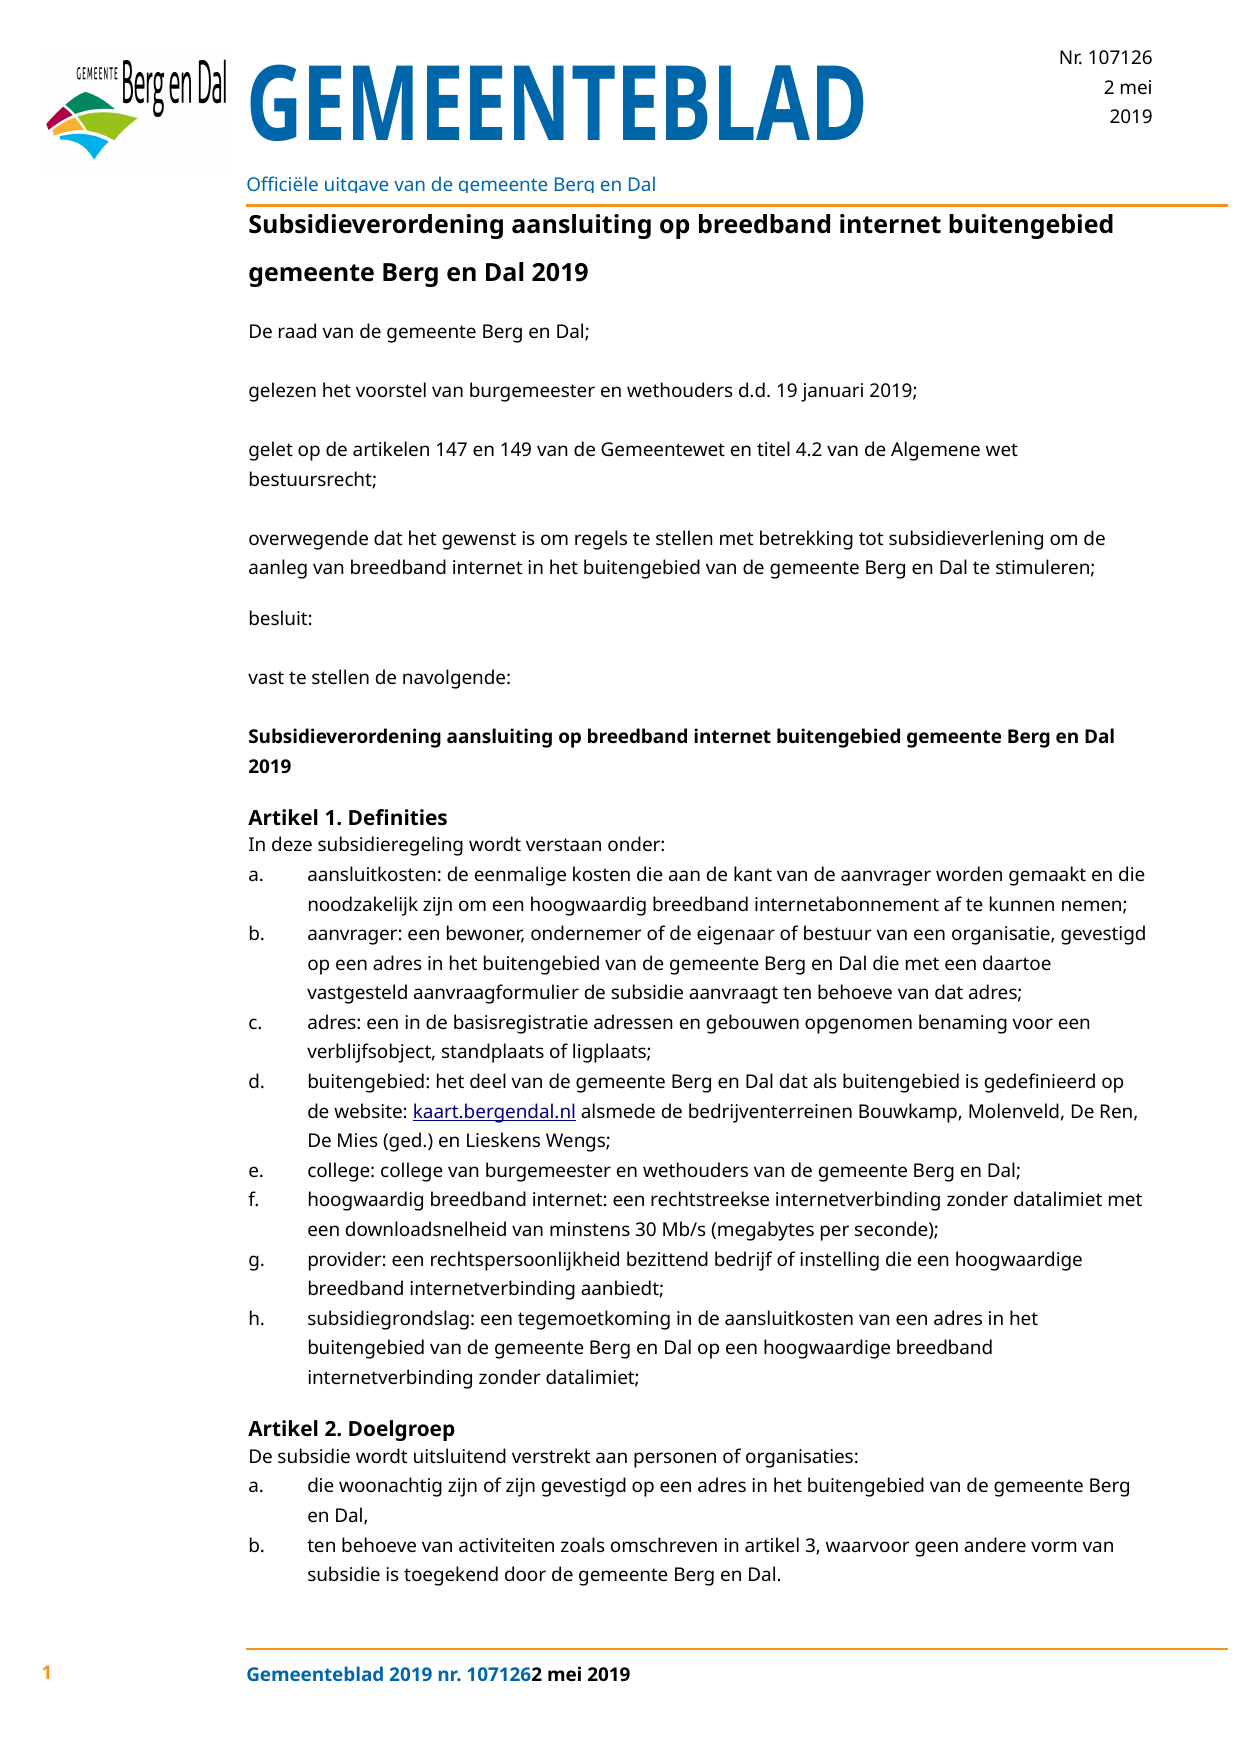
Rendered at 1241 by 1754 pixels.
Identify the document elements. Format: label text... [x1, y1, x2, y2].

text besluit: [248, 605, 1152, 631]
text overwegende dat het gewenst is om regels te stellen met betrekking tot subsidieverlening om de aanleg van breedband internet in het buitengebied van de gemeente Berg en Dal te stimuleren; [248, 525, 1152, 580]
list adres: een in de basisregistratie adressen en gebouwen opgenomen benaming voor een verblijfsobject, standplaats of ligplaats; [248, 1009, 1152, 1064]
picture [41, 47, 231, 172]
text De subsidie wordt uitsluitend verstrekt aan personen of organisaties: [248, 1443, 1152, 1469]
text Subsidieverordening aansluiting op breedband internet buitengebied gemeente Berg en Dal 2019 [248, 207, 1152, 288]
list subsidiegrondslag: een tegemoetkoming in de aansluitkosten van een adres in het buitengebied van de gemeente Berg en Dal op een hoogwaardige breedband internetverbinding zonder datalimiet; [248, 1305, 1152, 1390]
list hoogwaardig breedband internet: een rechtstreekse internetverbinding zonder datalimiet met een downloadsnelheid van minstens 30 Mb/s (megabytes per seconde); [248, 1187, 1152, 1242]
text gelezen het voorstel van burgemeester en wethouders d.d. 19 januari 2019; [248, 377, 1152, 403]
list ten behoeve van activiteiten zoals omschreven in artikel 3, waarvoor geen andere vorm van subsidie is toegekend door de gemeente Berg en Dal. [248, 1532, 1152, 1587]
list provider: een rechtspersoonlijkheid bezittend bedrijf of instelling die een hoogwaardige breedband internetverbinding aanbiedt; [248, 1246, 1152, 1301]
text Artikel 2. Doelgroep [248, 1414, 1152, 1443]
text vast te stellen de navolgende: [248, 664, 1152, 690]
list aanvrager: een bewoner, ondernemer of de eigenaar of bestuur van een organisatie, gevestigd op een adres in het buitengebied van de gemeente Berg en Dal die met een daartoe vastgesteld aanvraagformulier de subsidie aanvraagt ten behoeve van dat adres; [248, 920, 1152, 1005]
list college: college van burgemeester en wethouders van de gemeente Berg en Dal; [248, 1157, 1152, 1183]
list die woonachtig zijn of zijn gevestigd op een adres in het buitengebied van de gemeente Berg en Dal, [248, 1473, 1152, 1528]
list aansluitkosten: de eenmalige kosten die aan de kant van de aanvrager worden gemaakt en die noodzakelijk zijn om een hoogwaardig breedband internetabonnement af te kunnen nemen; [248, 861, 1152, 917]
text In deze subsidieregeling wordt verstaan onder: [248, 832, 1152, 857]
text Artikel 1. Definities [248, 803, 1152, 832]
text gelet op de artikelen 147 en 149 van de Gemeentewet en titel 4.2 van de Algemene wet bestuursrecht; [248, 436, 1152, 492]
text Subsidieverordening aansluiting op breedband internet buitengebied gemeente Berg en Dal 2019 [248, 723, 1152, 778]
list buitengebied: het deel van de gemeente Berg en Dal dat als buitengebied is gedefinieerd op de website: kaart.bergendal.nl alsmede de bedrijventerreinen Bouwkamp, Molenveld, De Ren, De Mies (ged.) en Lieskens Wengs; [248, 1068, 1152, 1153]
text De raad van de gemeente Berg en Dal; [248, 318, 1152, 344]
